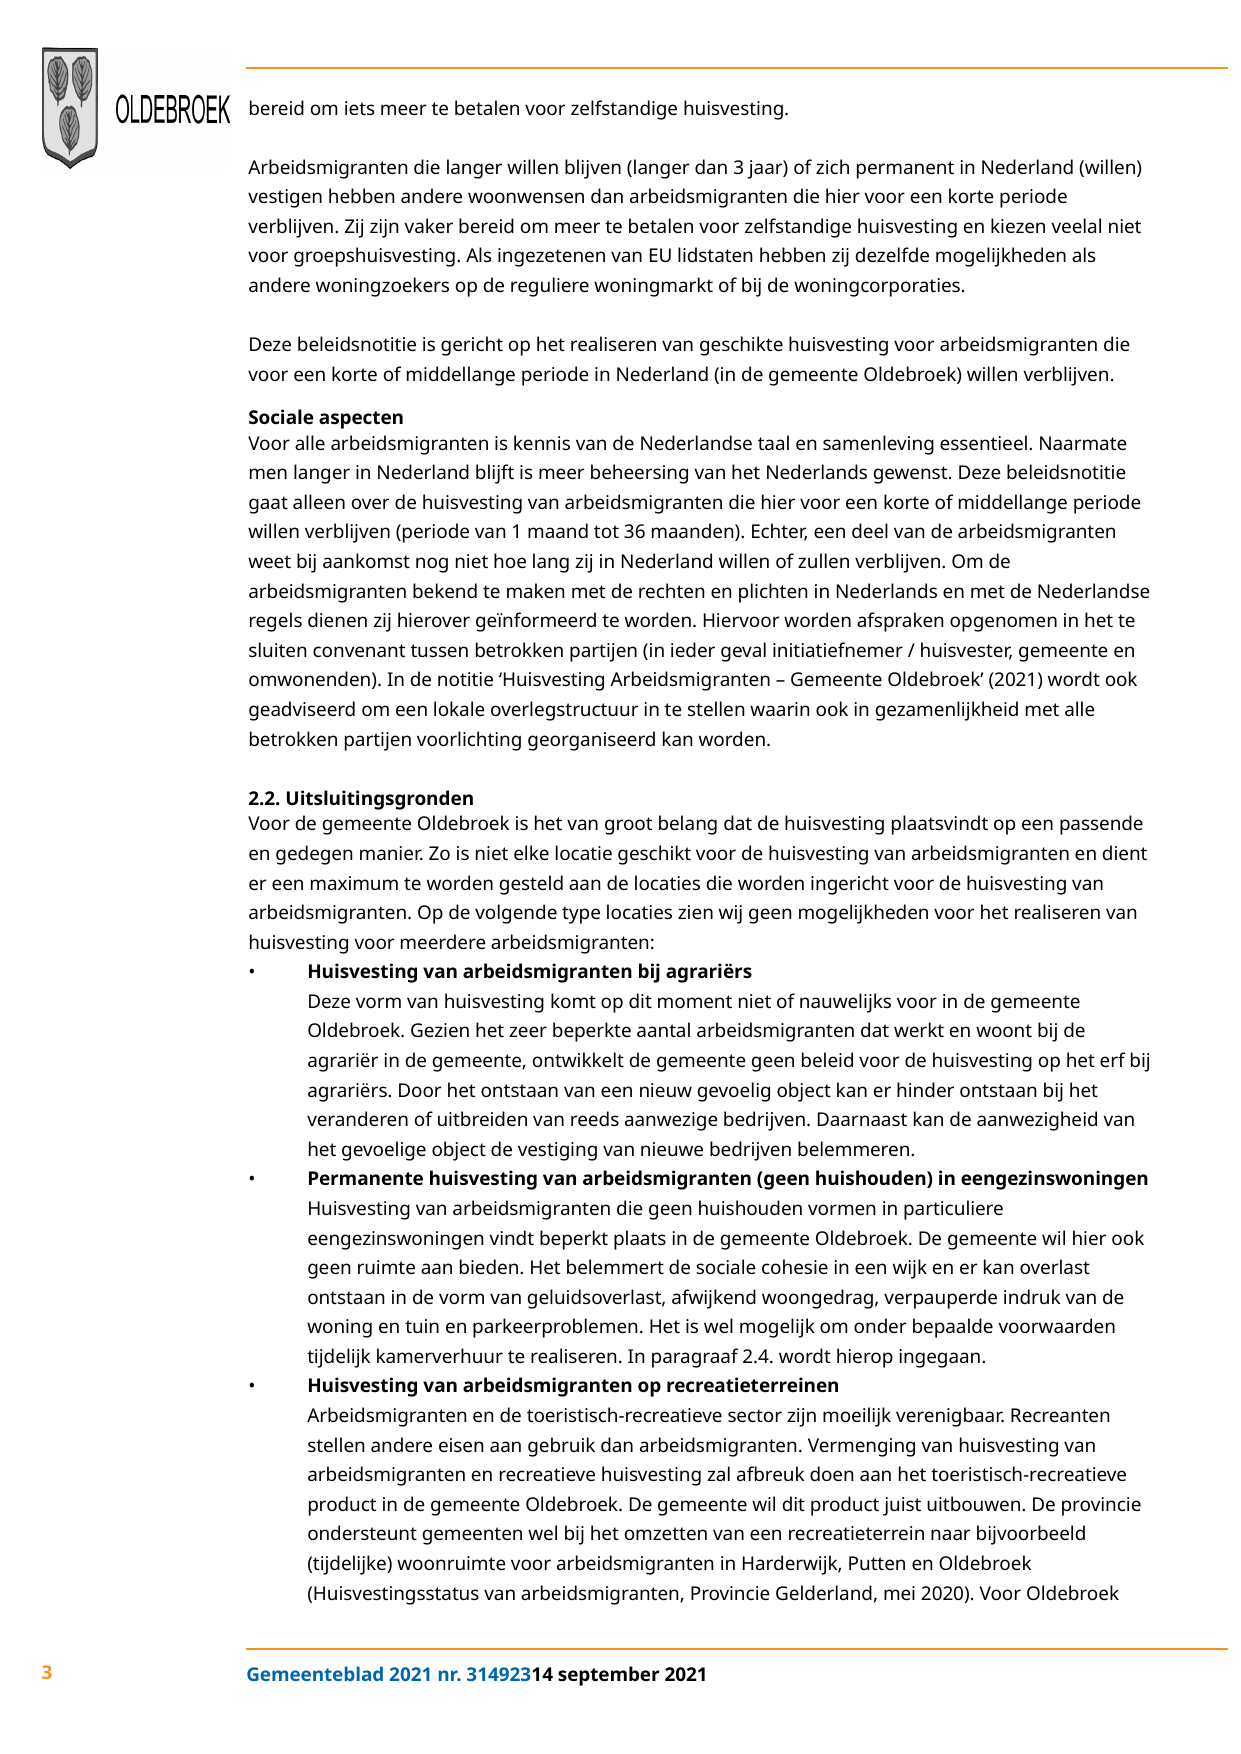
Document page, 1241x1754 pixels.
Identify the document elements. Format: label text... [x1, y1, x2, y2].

list Huisvesting van arbeidsmigranten op recreatieterreinen [248, 1373, 1152, 1398]
list Huisvesting van arbeidsmigranten bij agrariërs [248, 958, 1152, 984]
text 2.2. Uitsluitingsgronden [248, 785, 1152, 811]
text Arbeidsmigranten die langer willen blijven (langer dan 3 jaar) of zich permanent in Nederland (willen) vestigen hebben andere woonwensen dan arbeidsmigranten die hier voor een korte periode verblijven. Zij zijn vaker bereid om meer te betalen voor zelfstandige huisvesting en kiezen veelal niet voor groepshuisvesting. Als ingezetenen van EU lidstaten hebben zij dezelfde mogelijkheden als andere woningzoekers op de reguliere woningmarkt of bij de woningcorporaties. [248, 154, 1152, 298]
list Permanente huisvesting van arbeidsmigranten (geen huishouden) in eengezinswoningen [248, 1166, 1152, 1191]
text bereid om iets meer te betalen voor zelfstandige huisvesting. [248, 95, 1152, 121]
text Deze beleidsnotitie is gericht op het realiseren van geschikte huisvesting voor arbeidsmigranten die voor een korte of middellange periode in Nederland (in de gemeente Oldebroek) willen verblijven. [248, 331, 1152, 387]
list Deze vorm van huisvesting komt op dit moment niet of nauwelijks voor in de gemeente Oldebroek. Gezien het zeer beperkte aantal arbeidsmigranten dat werkt en woont bij de agrariër in de gemeente, ontwikkelt de gemeente geen beleid voor de huisvesting op het erf bij agrariërs. Door het ontstaan van een nieuw gevoelig object kan er hinder ontstaan bij het veranderen of uitbreiden van reeds aanwezige bedrijven. Daarnaast kan de aanwezigheid van het gevoelige object de vestiging van nieuwe bedrijven belemmeren. [248, 988, 1152, 1162]
text Voor alle arbeidsmigranten is kennis van de Nederlandse taal en samenleving essentieel. Naarmate men langer in Nederland blijft is meer beheersing van het Nederlands gewenst. Deze beleidsnotitie gaat alleen over de huisvesting van arbeidsmigranten die hier voor een korte of middellange periode willen verblijven (periode van 1 maand tot 36 maanden). Echter, een deel van de arbeidsmigranten weet bij aankomst nog niet hoe lang zij in Nederland willen of zullen verblijven. Om de arbeidsmigranten bekend te maken met de rechten en plichten in Nederlands en met de Nederlandse regels dienen zij hierover geïnformeerd te worden. Hiervoor worden afspraken opgenomen in het te sluiten convenant tussen betrokken partijen (in ieder geval initiatiefnemer / huisvester, gemeente en omwonenden). In de notitie ‘Huisvesting Arbeidsmigranten – Gemeente Oldebroek’ (2021) wordt ook geadviseerd om een lokale overlegstructuur in te stellen waarin ook in gezamenlijkheid met alle betrokken partijen voorlichting georganiseerd kan worden. [248, 430, 1152, 751]
list Arbeidsmigranten en de toeristisch-recreatieve sector zijn moeilijk verenigbaar. Recreanten stellen andere eisen aan gebruik dan arbeidsmigranten. Vermenging van huisvesting van arbeidsmigranten en recreatieve huisvesting zal afbreuk doen aan het toeristisch-recreatieve product in de gemeente Oldebroek. De gemeente wil dit product juist uitbouwen. De provincie ondersteunt gemeenten wel bij het omzetten van een recreatieterrein naar bijvoorbeeld (tijdelijke) woonruimte voor arbeidsmigranten in Harderwijk, Putten en Oldebroek (Huisvestingsstatus van arbeidsmigranten, Provincie Gelderland, mei 2020). Voor Oldebroek [248, 1402, 1152, 1606]
text Sociale aspecten [248, 404, 1152, 430]
list Huisvesting van arbeidsmigranten die geen huishouden vormen in particuliere eengezinswoningen vindt beperkt plaats in de gemeente Oldebroek. De gemeente wil hier ook geen ruimte aan bieden. Het belemmert de sociale cohesie in een wijk en er kan overlast ontstaan in de vorm van geluidsoverlast, afwijkend woongedrag, verpauperde indruk van de woning en tuin en parkeerproblemen. Het is wel mogelijk om onder bepaalde voorwaarden tijdelijk kamerverhuur te realiseren. In paragraaf 2.4. wordt hierop ingegaan. [248, 1195, 1152, 1369]
text Voor de gemeente Oldebroek is het van groot belang dat de huisvesting plaatsvindt op een passende en gedegen manier. Zo is niet elke locatie geschikt voor de huisvesting van arbeidsmigranten en dient er een maximum te worden gesteld aan de locaties die worden ingericht voor de huisvesting van arbeidsmigranten. Op de volgende type locaties zien wij geen mogelijkheden voor het realiseren van huisvesting voor meerdere arbeidsmigranten: [248, 811, 1152, 955]
picture [41, 47, 231, 172]
